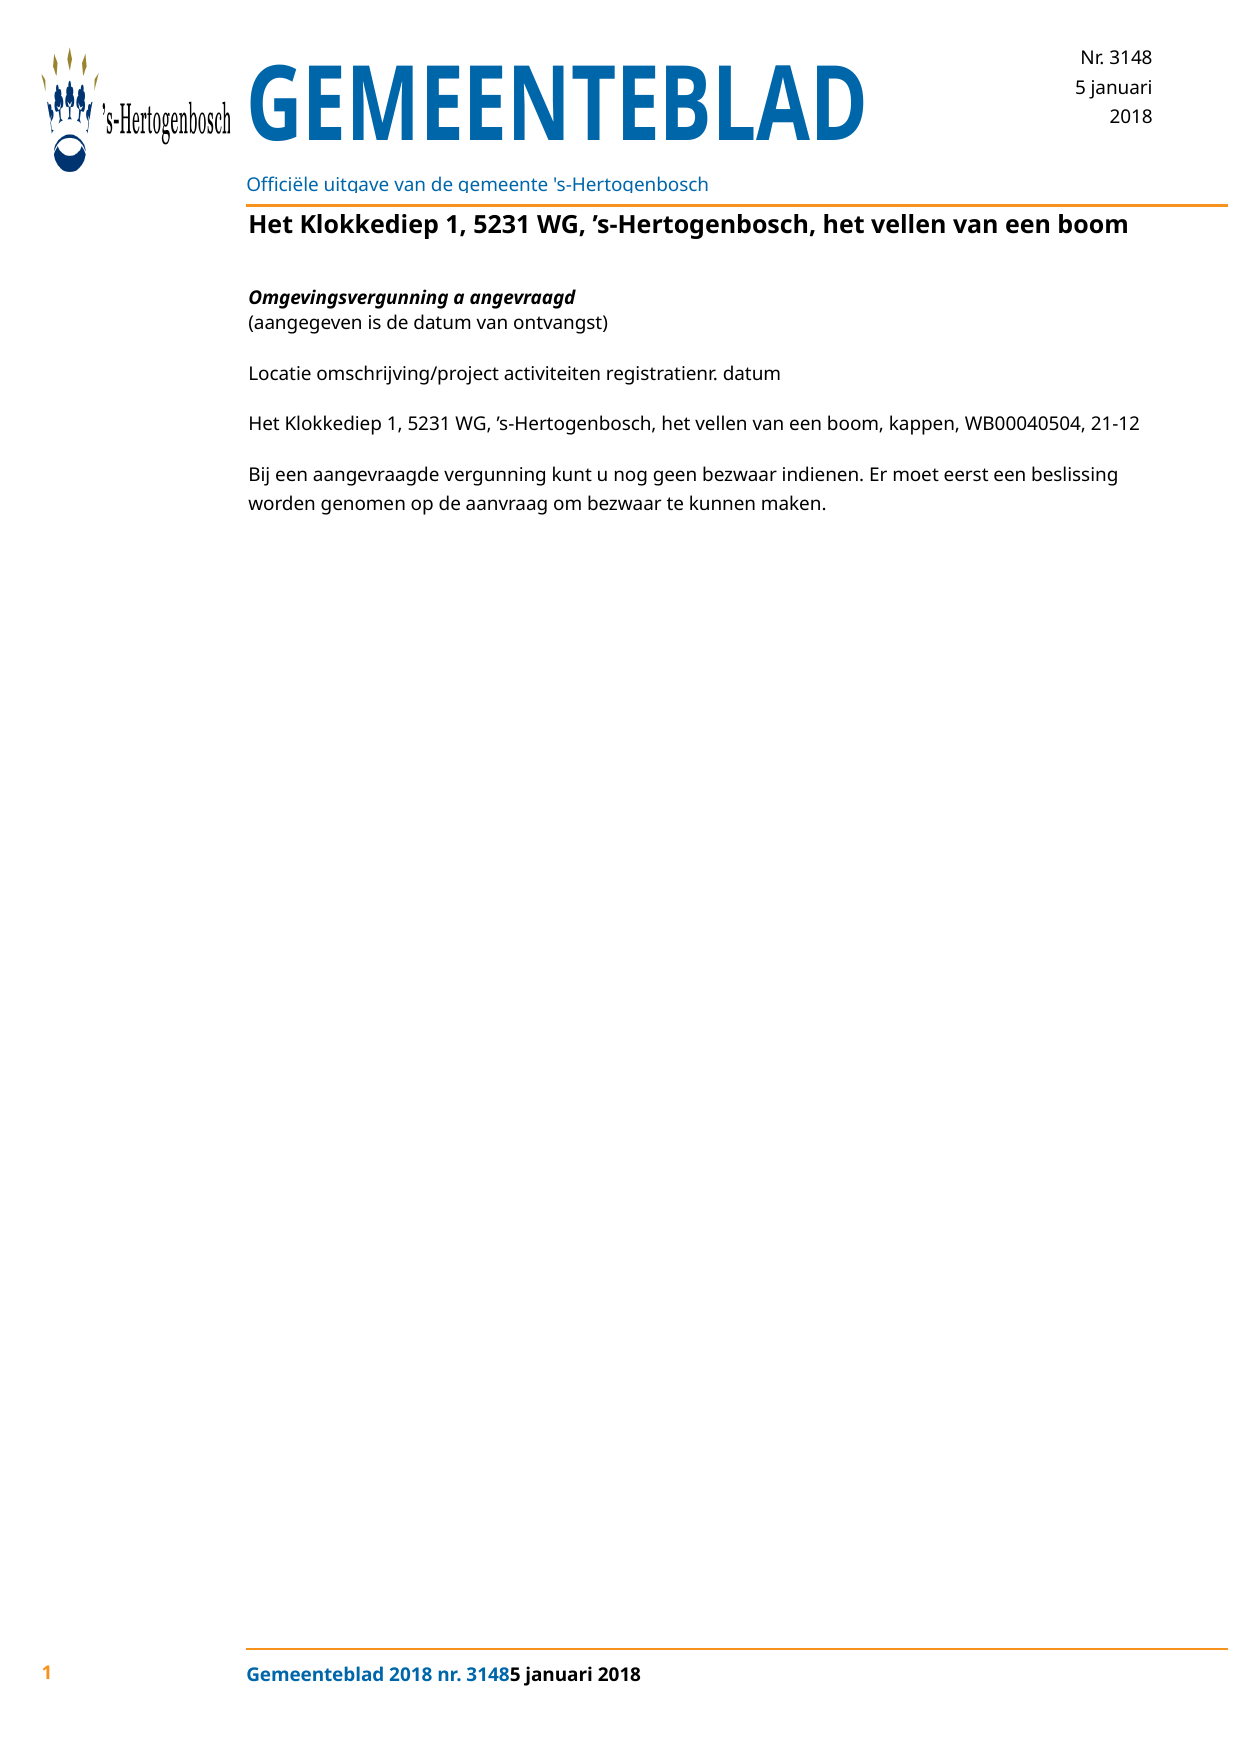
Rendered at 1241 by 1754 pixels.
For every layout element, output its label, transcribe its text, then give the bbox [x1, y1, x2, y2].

text Het Klokkediep 1, 5231 WG, ’s-Hertogenbosch, het vellen van een boom [248, 207, 1152, 241]
text Bij een aangevraagde vergunning kunt u nog geen bezwaar indienen. Er moet eerst een beslissing worden genomen op de aanvraag om bezwaar te kunnen maken. [248, 461, 1152, 516]
text (aangegeven is de datum van ontvangst) [248, 309, 1152, 335]
text Omgevingsvergunning a angevraagd [248, 284, 1152, 309]
text Locatie omschrijving/project activiteiten registratienr. datum [248, 360, 1152, 386]
text Het Klokkediep 1, 5231 WG, ’s-Hertogenbosch, het vellen van een boom, kappen, WB00040504, 21-12 [248, 410, 1152, 436]
picture [41, 47, 231, 172]
